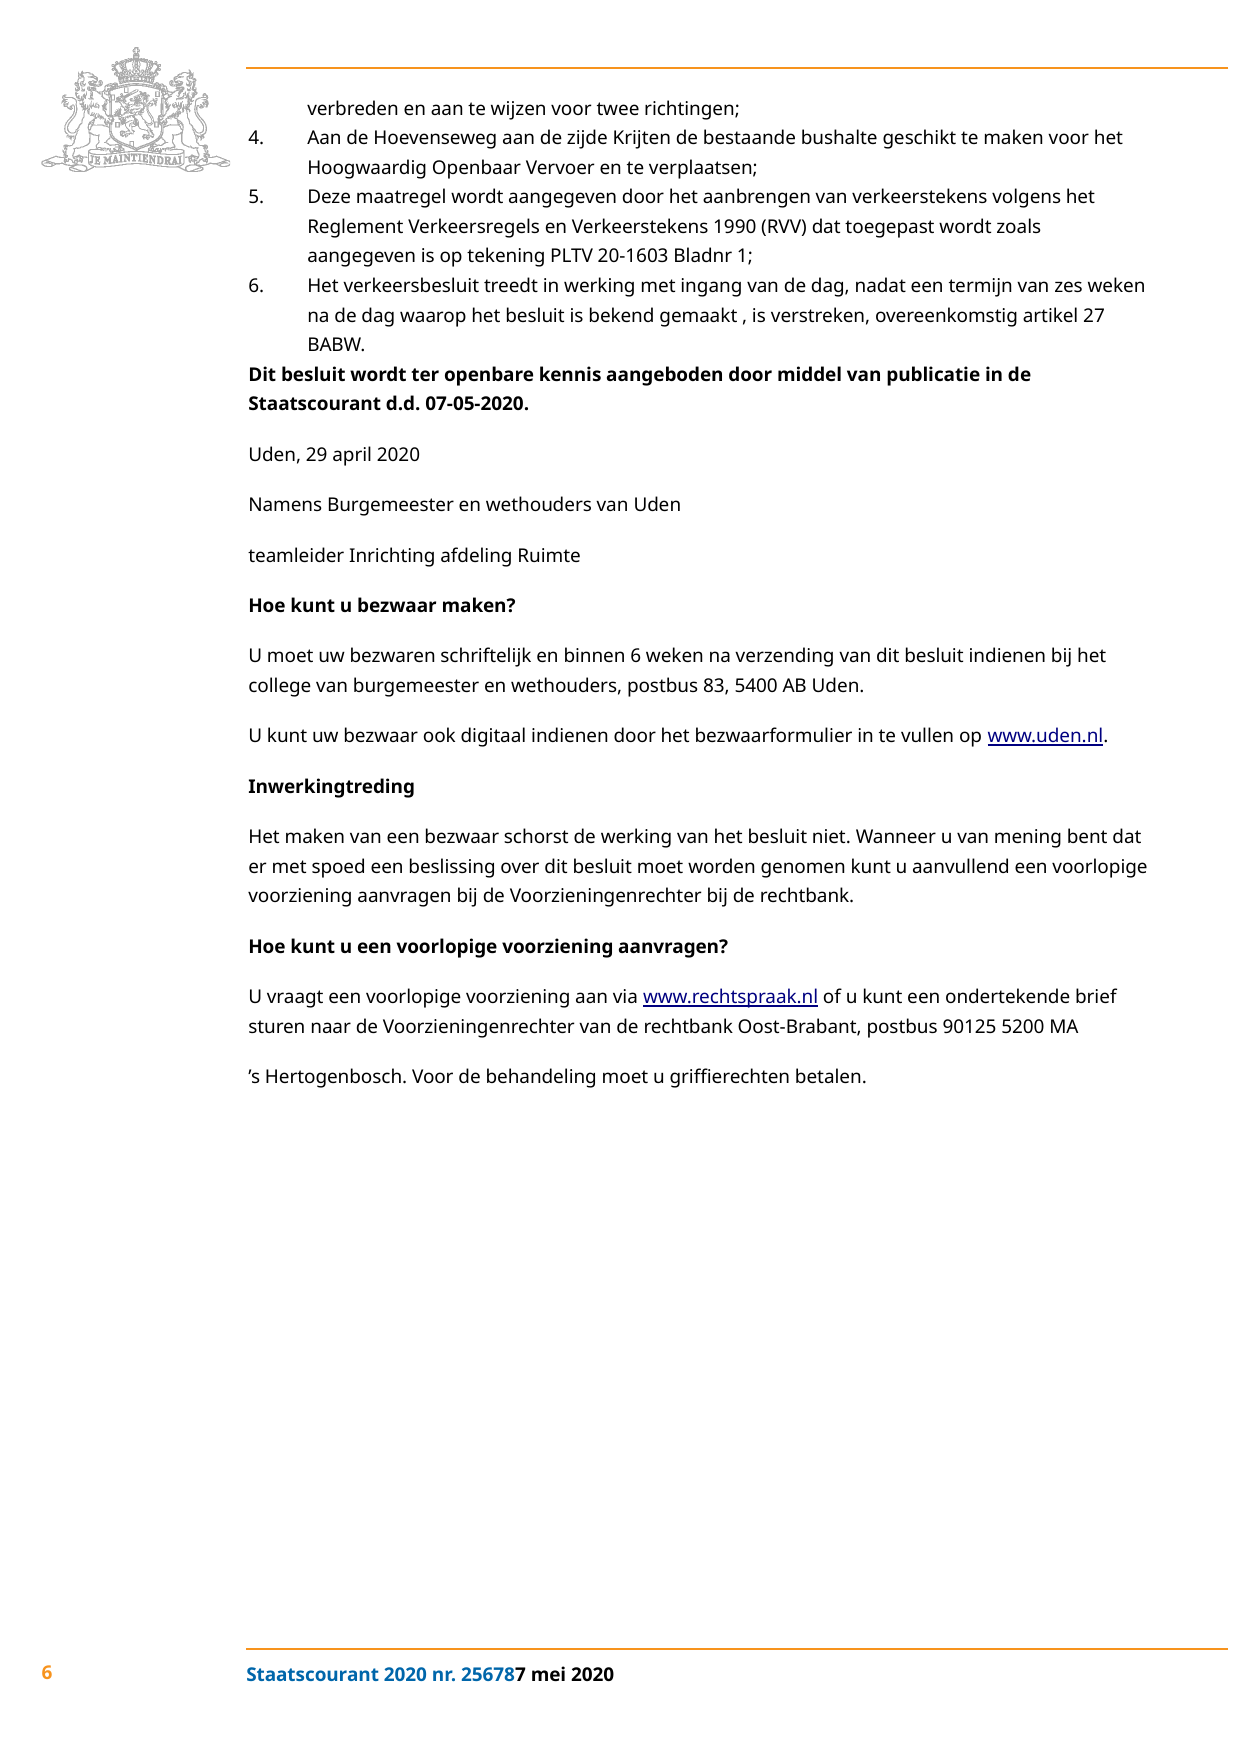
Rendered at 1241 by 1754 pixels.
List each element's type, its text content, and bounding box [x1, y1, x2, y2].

text ’s Hertogenbosch. Voor de behandeling moet u griffierechten betalen. [248, 1063, 1152, 1089]
text Inwerkingtreding [248, 773, 1152, 799]
text Namens Burgemeester en wethouders van Uden [248, 491, 1152, 517]
list Aan de Hoevenseweg aan de zijde Krijten de bestaande bushalte geschikt te maken voor het Hoogwaardig Openbaar Vervoer en te verplaatsen; [248, 124, 1152, 180]
picture [41, 47, 231, 172]
text Hoe kunt u bezwaar maken? [248, 592, 1152, 618]
text teamleider Inrichting afdeling Ruimte [248, 542, 1152, 568]
list Het verkeersbesluit treedt in werking met ingang van de dag, nadat een termijn van zes weken na de dag waarop het besluit is bekend gemaakt , is verstreken, overeenkomstig artikel 27 BABW. [248, 272, 1152, 357]
text U kunt uw bezwaar ook digitaal indienen door het bezwaarformulier in te vullen op www.uden.nl. [248, 723, 1152, 748]
text Het maken van een bezwaar schorst de werking van het besluit niet. Wanneer u van mening bent dat er met spoed een beslissing over dit besluit moet worden genomen kunt u aanvullend een voorlopige voorziening aanvragen bij de Voorzieningenrechter bij de rechtbank. [248, 823, 1152, 908]
text Dit besluit wordt ter openbare kennis aangeboden door middel van publicatie in de Staatscourant d.d. 07-05-2020. [248, 361, 1152, 416]
list verbreden en aan te wijzen voor twee richtingen; [248, 95, 1152, 121]
text Hoe kunt u een voorlopige voorziening aanvragen? [248, 933, 1152, 959]
text Uden, 29 april 2020 [248, 441, 1152, 467]
list Deze maatregel wordt aangegeven door het aanbrengen van verkeerstekens volgens het Reglement Verkeersregels en Verkeerstekens 1990 (RVV) dat toegepast wordt zoals aangegeven is op tekening PLTV 20-1603 Bladnr 1; [248, 183, 1152, 268]
text U vraagt een voorlopige voorziening aan via www.rechtspraak.nl of u kunt een ondertekende brief sturen naar de Voorzieningenrechter van de rechtbank Oost-Brabant, postbus 90125 5200 MA [248, 983, 1152, 1039]
text U moet uw bezwaren schriftelijk en binnen 6 weken na verzending van dit besluit indienen bij het college van burgemeester en wethouders, postbus 83, 5400 AB Uden. [248, 643, 1152, 698]
